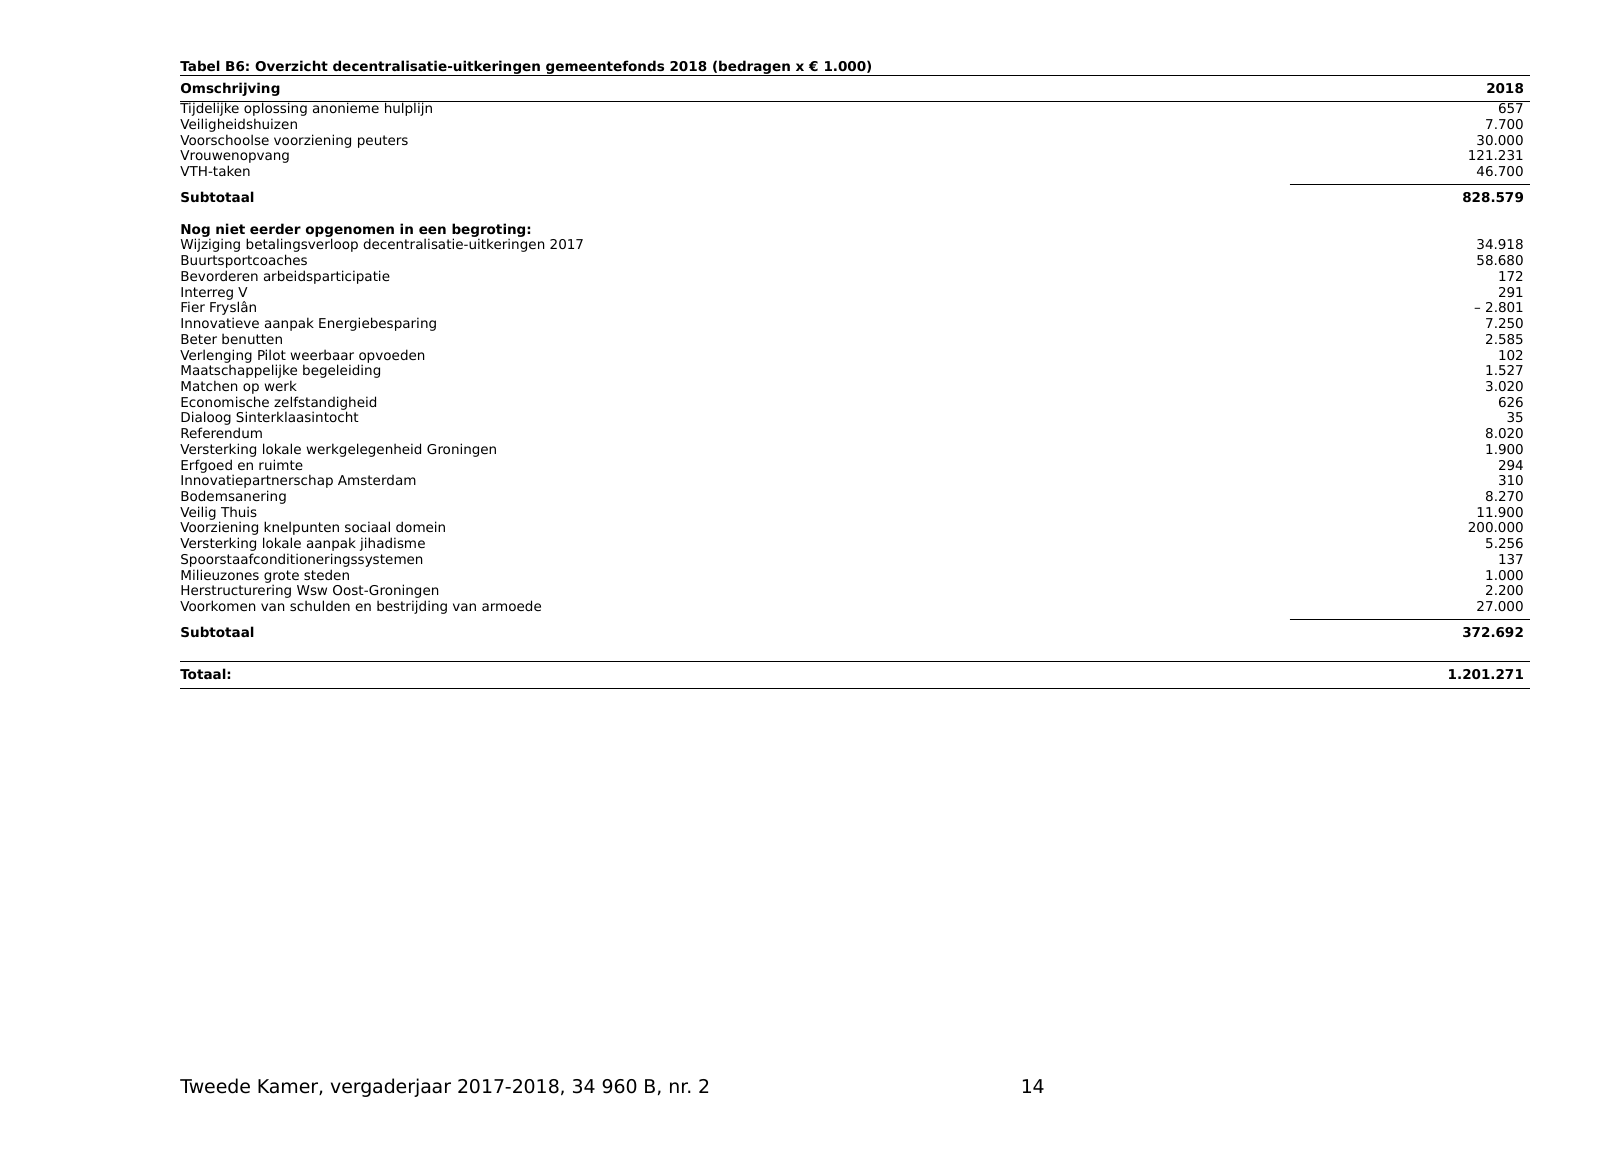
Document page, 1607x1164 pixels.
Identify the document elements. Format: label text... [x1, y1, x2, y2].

table_cell 8.020 [1290, 426, 1529, 442]
table_cell 2018 [1290, 76, 1529, 101]
table_cell Milieuzones grote steden [180, 568, 1289, 583]
table_cell Vrouwenopvang [180, 148, 1289, 164]
table_cell 1.000 [1290, 568, 1529, 583]
table_cell 2.200 [1290, 583, 1529, 599]
table_cell [1290, 221, 1529, 237]
table_cell 8.270 [1290, 489, 1529, 504]
table_cell 5.256 [1290, 536, 1529, 552]
table_cell 291 [1290, 284, 1529, 300]
table_cell 7.250 [1290, 316, 1529, 332]
table_cell 58.680 [1290, 253, 1529, 269]
table_cell 200.000 [1290, 520, 1529, 536]
table_cell Bevorderen arbeidsparticipatie [180, 269, 1289, 284]
table_cell Subtotaal [180, 184, 1289, 206]
table_cell 372.692 [1290, 620, 1529, 641]
table_cell Referendum [180, 426, 1289, 442]
table_cell 657 [1290, 102, 1529, 117]
table_cell 172 [1290, 269, 1529, 284]
table_cell Veiligheidshuizen [180, 117, 1289, 132]
table_cell Voorkomen van schulden en bestrijding van armoede [180, 599, 1289, 619]
table_cell Matchen op werk [180, 379, 1289, 394]
table_cell Veilig Thuis [180, 505, 1289, 520]
table_cell – 2.801 [1290, 300, 1529, 316]
table_cell [1290, 641, 1529, 661]
table_cell VTH-taken [180, 164, 1289, 184]
table_header Tabel B6: Overzicht decentralisatie-uitkeringen gemeentefonds 2018 (bedragen x € 1.000) [180, 59, 1529, 75]
table_cell 1.527 [1290, 363, 1529, 379]
table_cell Erfgoed en ruimte [180, 458, 1289, 473]
table_cell Economische zelfstandigheid [180, 395, 1289, 410]
table_cell 1.201.271 [1290, 662, 1529, 687]
table_cell 2.585 [1290, 332, 1529, 347]
table_cell Verlenging Pilot weerbaar opvoeden [180, 347, 1289, 363]
table_cell 35 [1290, 410, 1529, 426]
table_cell 828.579 [1290, 185, 1529, 206]
table_cell Voorschoolse voorziening peuters [180, 133, 1289, 148]
table_cell [180, 206, 1289, 221]
table_cell 30.000 [1290, 133, 1529, 148]
table_cell 34.918 [1290, 237, 1529, 253]
table_cell Subtotaal [180, 619, 1289, 641]
table_cell Nog niet eerder opgenomen in een begroting: [180, 221, 1289, 237]
table_cell Wijziging betalingsverloop decentralisatie-uitkeringen 2017 [180, 237, 1289, 253]
table_cell 11.900 [1290, 505, 1529, 520]
table_cell Bodemsanering [180, 489, 1289, 504]
table_cell Totaal: [180, 662, 1289, 687]
table_cell Dialoog Sinterklaasintocht [180, 410, 1289, 426]
table_cell Versterking lokale aanpak jihadisme [180, 536, 1289, 552]
table_cell Innovatiepartnerschap Amsterdam [180, 473, 1289, 489]
table_cell 310 [1290, 473, 1529, 489]
table_cell 3.020 [1290, 379, 1529, 394]
table_cell Tijdelijke oplossing anonieme hulplijn [180, 102, 1289, 117]
table_cell [180, 641, 1289, 661]
table_cell 46.700 [1290, 164, 1529, 184]
table_cell 102 [1290, 347, 1529, 363]
table_cell 121.231 [1290, 148, 1529, 164]
table_cell Fier Fryslân [180, 300, 1289, 316]
table_cell Maatschappelijke begeleiding [180, 363, 1289, 379]
table_cell 1.900 [1290, 442, 1529, 457]
table_cell Innovatieve aanpak Energiebesparing [180, 316, 1289, 332]
table_cell Interreg V [180, 284, 1289, 300]
table_cell Beter benutten [180, 332, 1289, 347]
table_cell Herstructurering Wsw Oost-Groningen [180, 583, 1289, 599]
table_cell 7.700 [1290, 117, 1529, 132]
table_cell 137 [1290, 552, 1529, 567]
table_cell Spoorstaafconditioneringssystemen [180, 552, 1289, 567]
table_cell 626 [1290, 395, 1529, 410]
table_cell Voorziening knelpunten sociaal domein [180, 520, 1289, 536]
table_cell [1290, 206, 1529, 221]
table_cell Versterking lokale werkgelegenheid Groningen [180, 442, 1289, 457]
table_cell Buurtsportcoaches [180, 253, 1289, 269]
table_cell Omschrijving [180, 76, 1289, 101]
table_cell 294 [1290, 458, 1529, 473]
table_cell 27.000 [1290, 599, 1529, 619]
